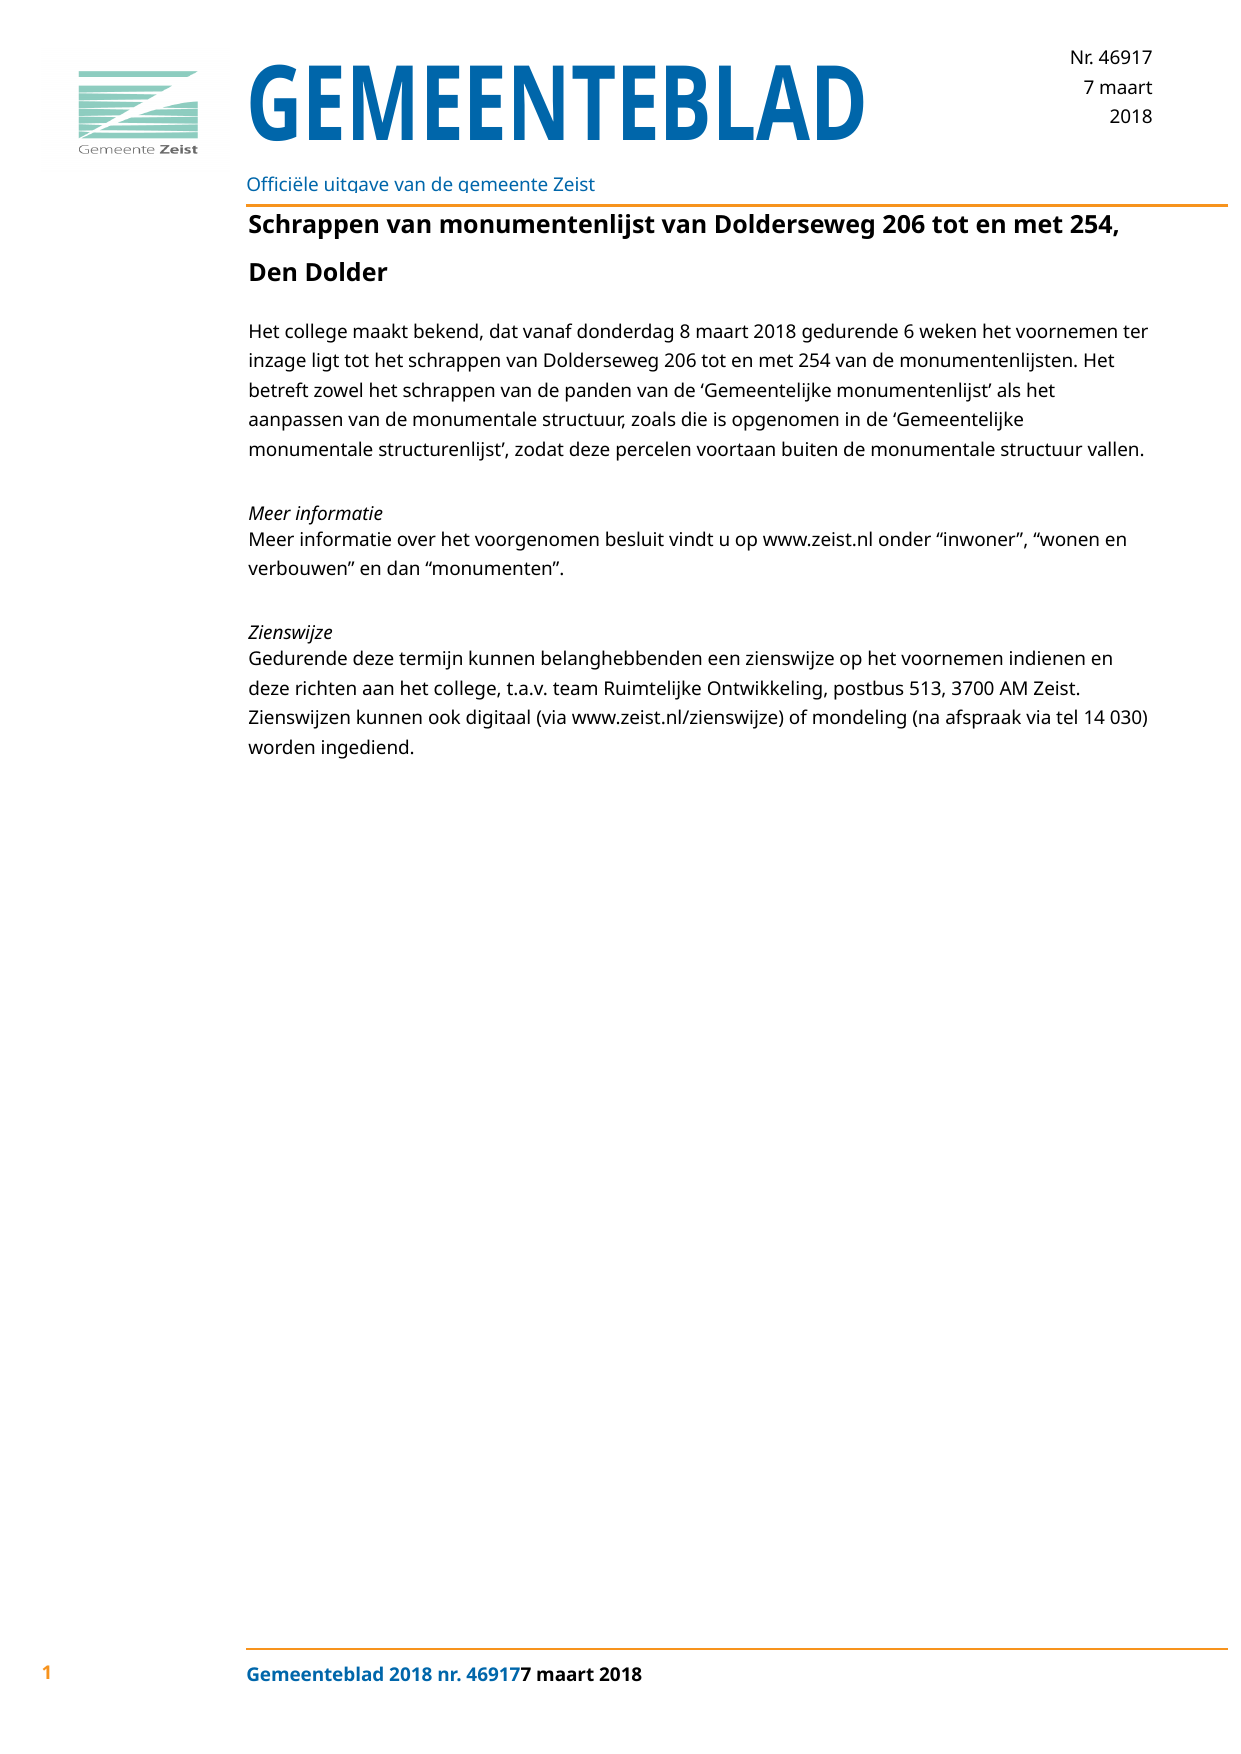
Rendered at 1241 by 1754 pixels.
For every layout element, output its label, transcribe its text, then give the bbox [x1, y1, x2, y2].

text Gedurende deze termijn kunnen belanghebbenden een zienswijze op het voornemen indienen en deze richten aan het college, t.a.v. team Ruimtelijke Ontwikkeling, postbus 513, 3700 AM Zeist. Zienswijzen kunnen ook digitaal (via www.zeist.nl/zienswijze) of mondeling (na afspraak via tel 14 030) worden ingediend. [248, 645, 1152, 760]
text Het college maakt bekend, dat vanaf donderdag 8 maart 2018 gedurende 6 weken het voornemen ter inzage ligt tot het schrappen van Dolderseweg 206 tot en met 254 van de monumentenlijsten. Het betreft zowel het schrappen van de panden van de ‘Gemeentelijke monumentenlijst’ als het aanpassen van de monumentale structuur, zoals die is opgenomen in de ‘Gemeentelijke monumentale structurenlijst’, zodat deze percelen voortaan buiten de monumentale structuur vallen. [248, 318, 1152, 462]
text Zienswijze [248, 619, 1152, 645]
text Meer informatie over het voorgenomen besluit vindt u op www.zeist.nl onder “inwoner”, “wonen en verbouwen” en dan “monumenten”. [248, 526, 1152, 581]
picture [41, 47, 231, 172]
text Schrappen van monumentenlijst van Dolderseweg 206 tot en met 254, Den Dolder [248, 207, 1152, 288]
text Meer informatie [248, 500, 1152, 526]
